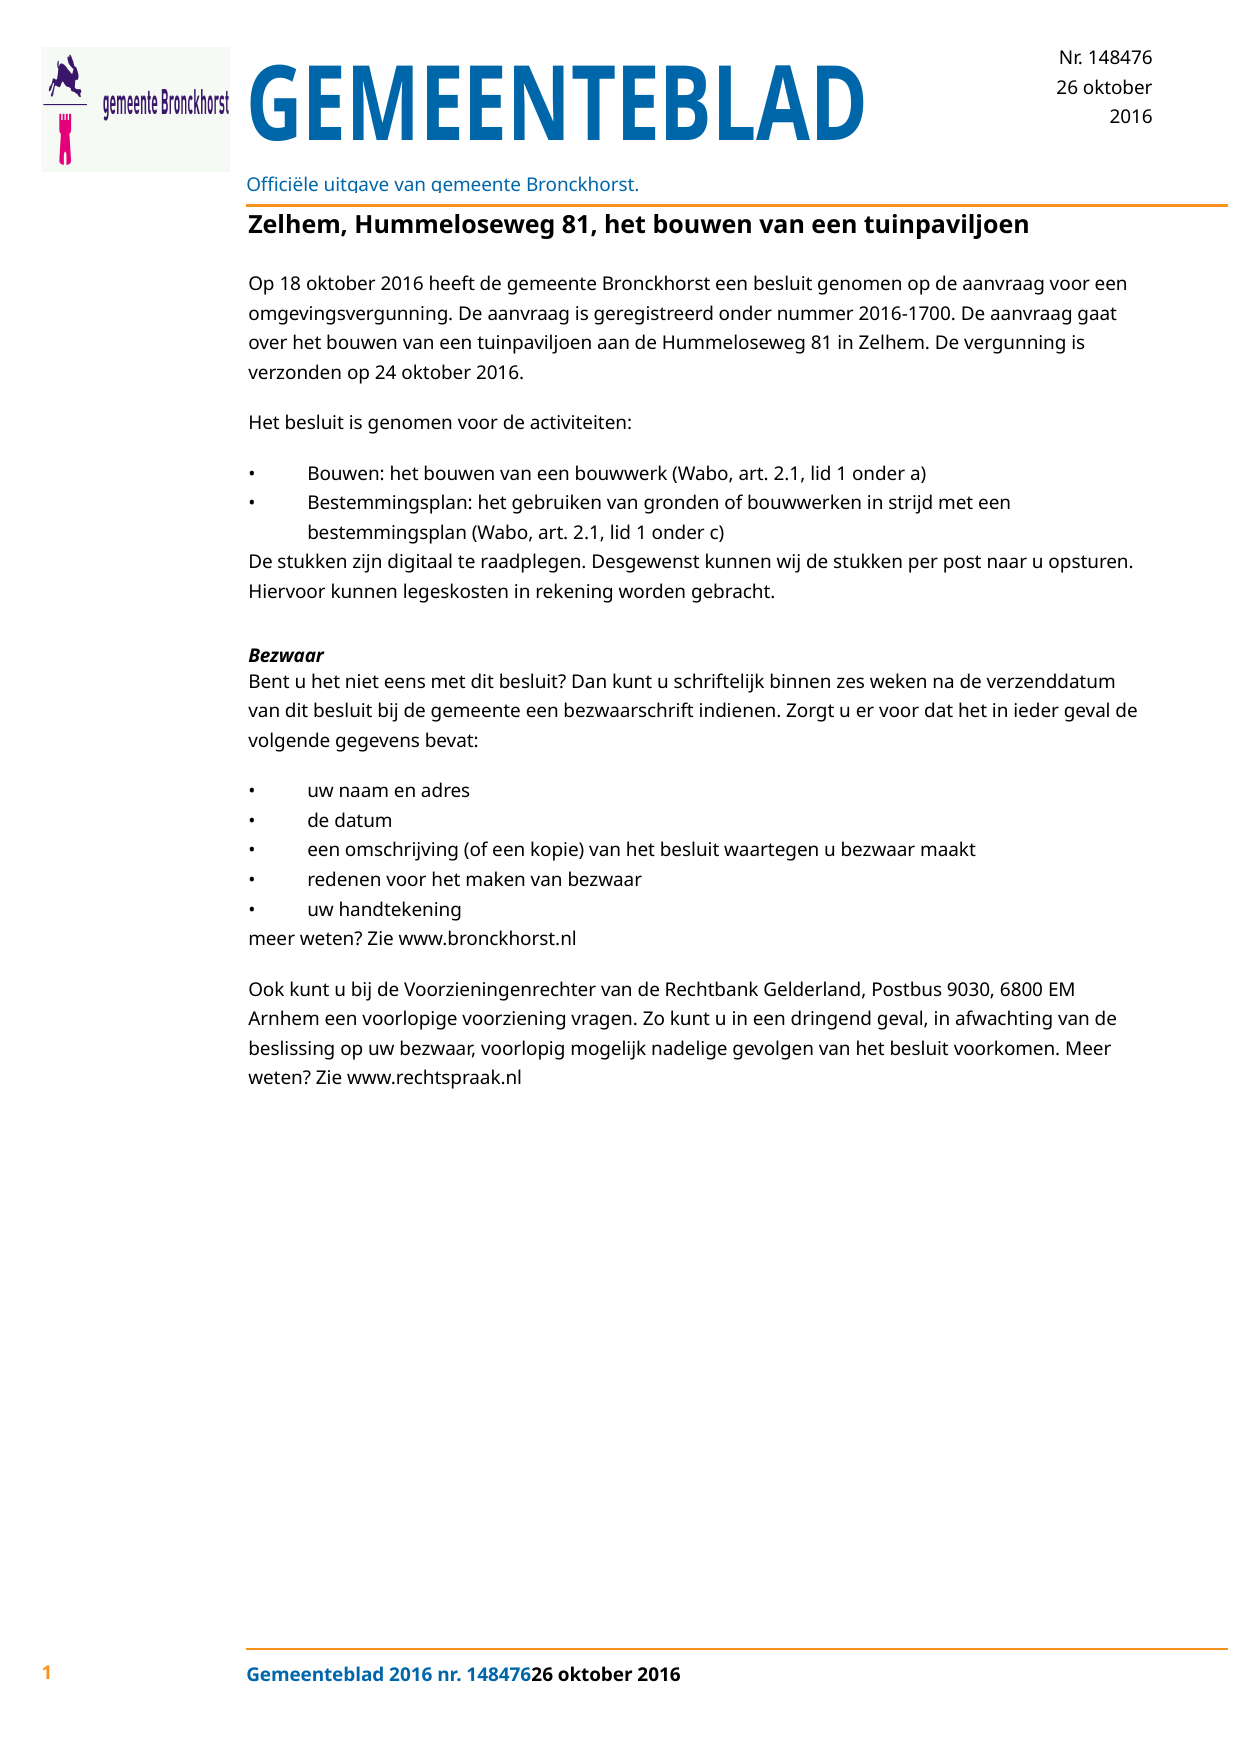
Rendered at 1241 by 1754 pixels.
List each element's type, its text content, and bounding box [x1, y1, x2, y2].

list Bestemmingsplan: het gebruiken van gronden of bouwwerken in strijd met een bestemmingsplan (Wabo, art. 2.1, lid 1 onder c) [248, 489, 1152, 545]
text Zelhem, Hummeloseweg 81, het bouwen van een tuinpaviljoen [248, 207, 1152, 241]
text De stukken zijn digitaal te raadplegen. Desgewenst kunnen wij de stukken per post naar u opsturen. Hiervoor kunnen legeskosten in rekening worden gebracht. [248, 549, 1152, 604]
list de datum [248, 807, 1152, 833]
list redenen voor het maken van bezwaar [248, 866, 1152, 892]
list uw handtekening [248, 896, 1152, 922]
picture [41, 47, 231, 172]
list Bouwen: het bouwen van een bouwwerk (Wabo, art. 2.1, lid 1 onder a) [248, 460, 1152, 486]
list een omschrijving (of een kopie) van het besluit waartegen u bezwaar maakt [248, 837, 1152, 862]
text Bezwaar [248, 642, 1152, 668]
text Ook kunt u bij de Voorzieningenrechter van de Rechtbank Gelderland, Postbus 9030, 6800 EM Arnhem een voorlopige voorziening vragen. Zo kunt u in een dringend geval, in afwachting van de beslissing op uw bezwaar, voorlopig mogelijk nadelige gevolgen van het besluit voorkomen. Meer weten? Zie www.rechtspraak.nl [248, 976, 1152, 1090]
text Bent u het niet eens met dit besluit? Dan kunt u schriftelijk binnen zes weken na de verzenddatum van dit besluit bij de gemeente een bezwaarschrift indienen. Zorgt u er voor dat het in ieder geval de volgende gegevens bevat: [248, 668, 1152, 753]
text Op 18 oktober 2016 heeft de gemeente Bronckhorst een besluit genomen op de aanvraag voor een omgevingsvergunning. De aanvraag is geregistreerd onder nummer 2016-1700. De aanvraag gaat over het bouwen van een tuinpaviljoen aan de Hummeloseweg 81 in Zelhem. De vergunning is verzonden op 24 oktober 2016. [248, 270, 1152, 385]
list uw naam en adres [248, 777, 1152, 803]
text meer weten? Zie www.bronckhorst.nl [248, 925, 1152, 951]
text Het besluit is genomen voor de activiteiten: [248, 409, 1152, 435]
